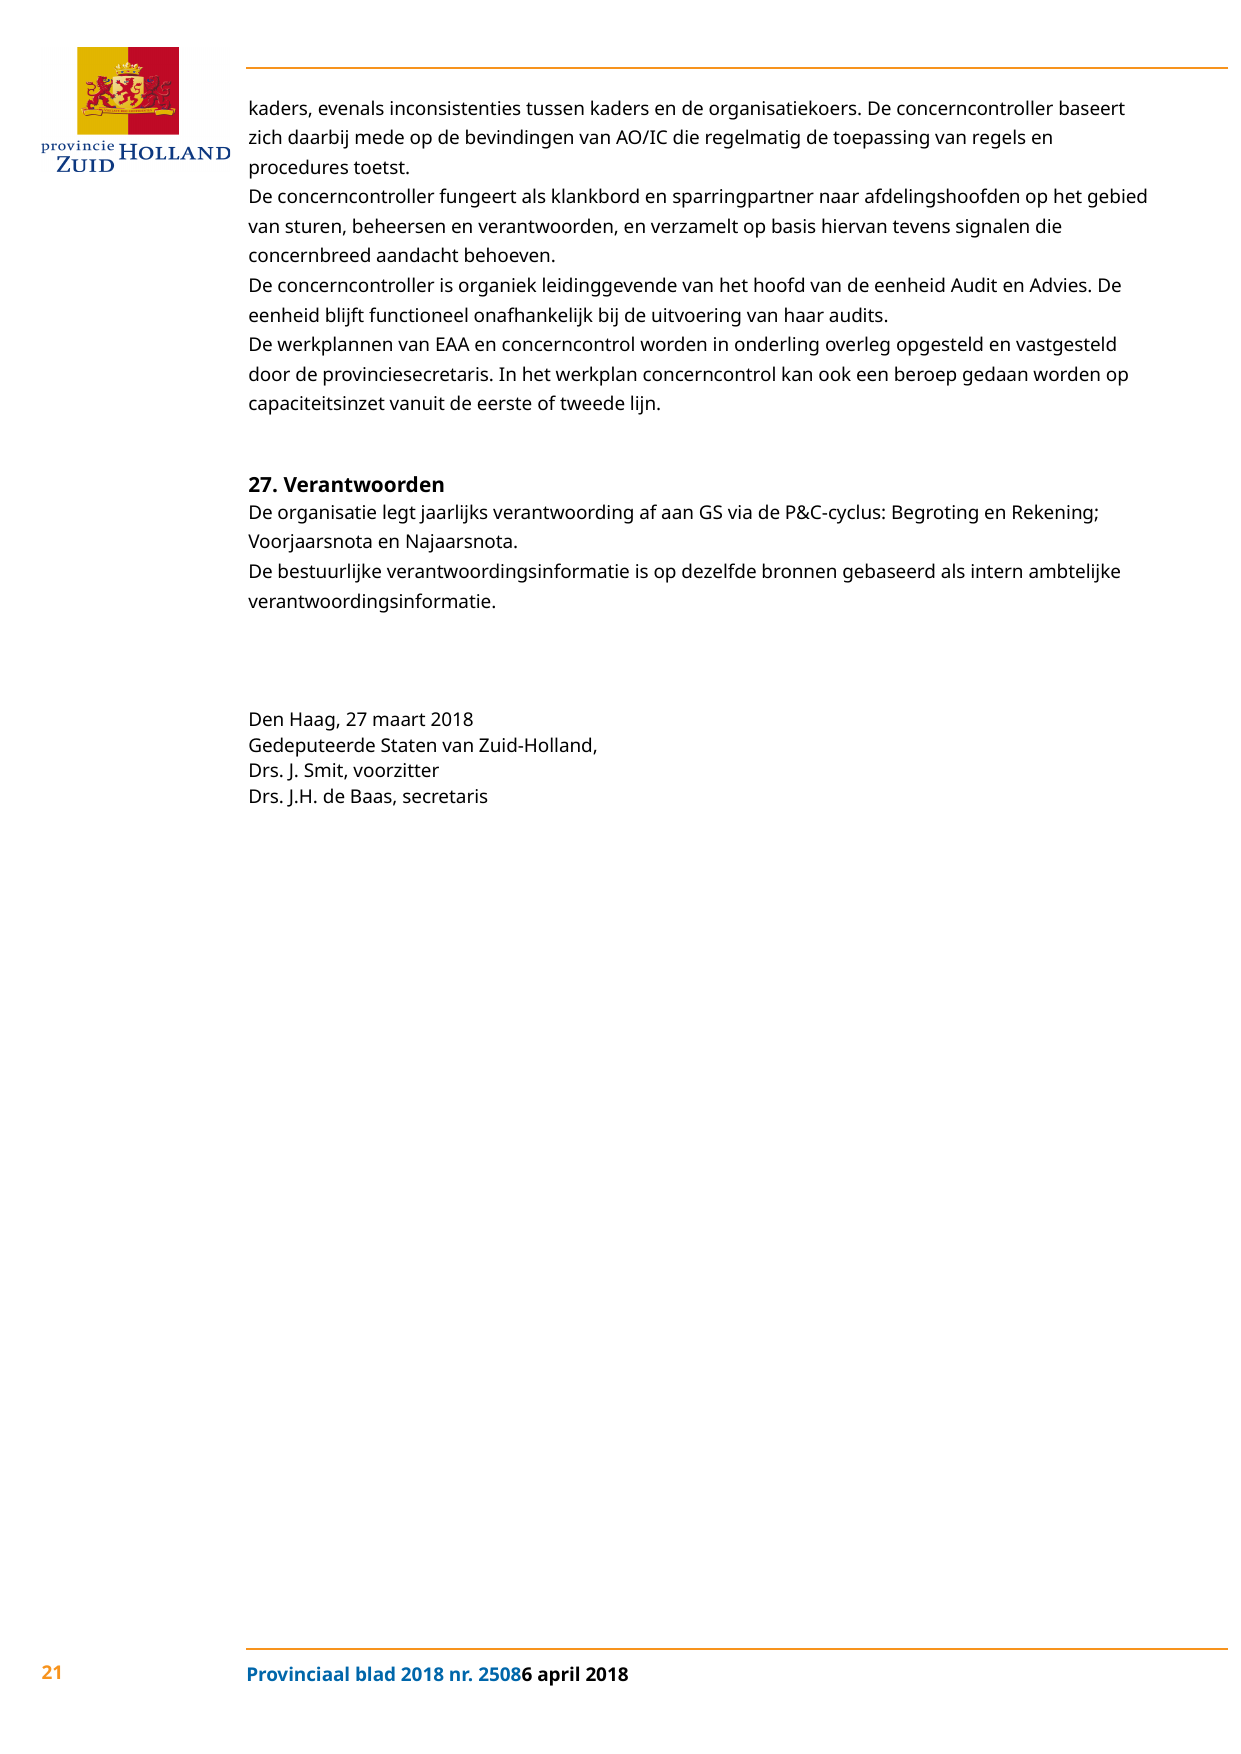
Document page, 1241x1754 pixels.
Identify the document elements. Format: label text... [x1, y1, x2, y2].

text Gedeputeerde Staten van Zuid-Holland, [248, 732, 1152, 758]
text kaders, evenals inconsistenties tussen kaders en de organisatiekoers. De concerncontroller baseert zich daarbij mede op de bevindingen van AO/IC die regelmatig de toepassing van regels en procedures toetst. [248, 95, 1152, 180]
text Den Haag, 27 maart 2018 [248, 706, 1152, 732]
text 27. Verantwoorden [248, 471, 1152, 499]
text De concerncontroller fungeert als klankbord en sparringpartner naar afdelingshoofden op het gebied van sturen, beheersen en verantwoorden, en verzamelt op basis hiervan tevens signalen die concernbreed aandacht behoeven. [248, 183, 1152, 268]
text Drs. J. Smit, voorzitter [248, 758, 1152, 783]
text De bestuurlijke verantwoordingsinformatie is op dezelfde bronnen gebaseerd als intern ambtelijke verantwoordingsinformatie. [248, 558, 1152, 613]
text De organisatie legt jaarlijks verantwoording af aan GS via de P&C-cyclus: Begroting en Rekening; Voorjaarsnota en Najaarsnota. [248, 499, 1152, 554]
picture [41, 47, 231, 172]
text De concerncontroller is organiek leidinggevende van het hoofd van de eenheid Audit en Advies. De eenheid blijft functioneel onafhankelijk bij de uitvoering van haar audits. [248, 272, 1152, 328]
text Drs. J.H. de Baas, secretaris [248, 783, 1152, 809]
text De werkplannen van EAA en concerncontrol worden in onderling overleg opgesteld en vastgesteld door de provinciesecretaris. In het werkplan concerncontrol kan ook een beroep gedaan worden op capaciteitsinzet vanuit de eerste of tweede lijn. [248, 331, 1152, 416]
